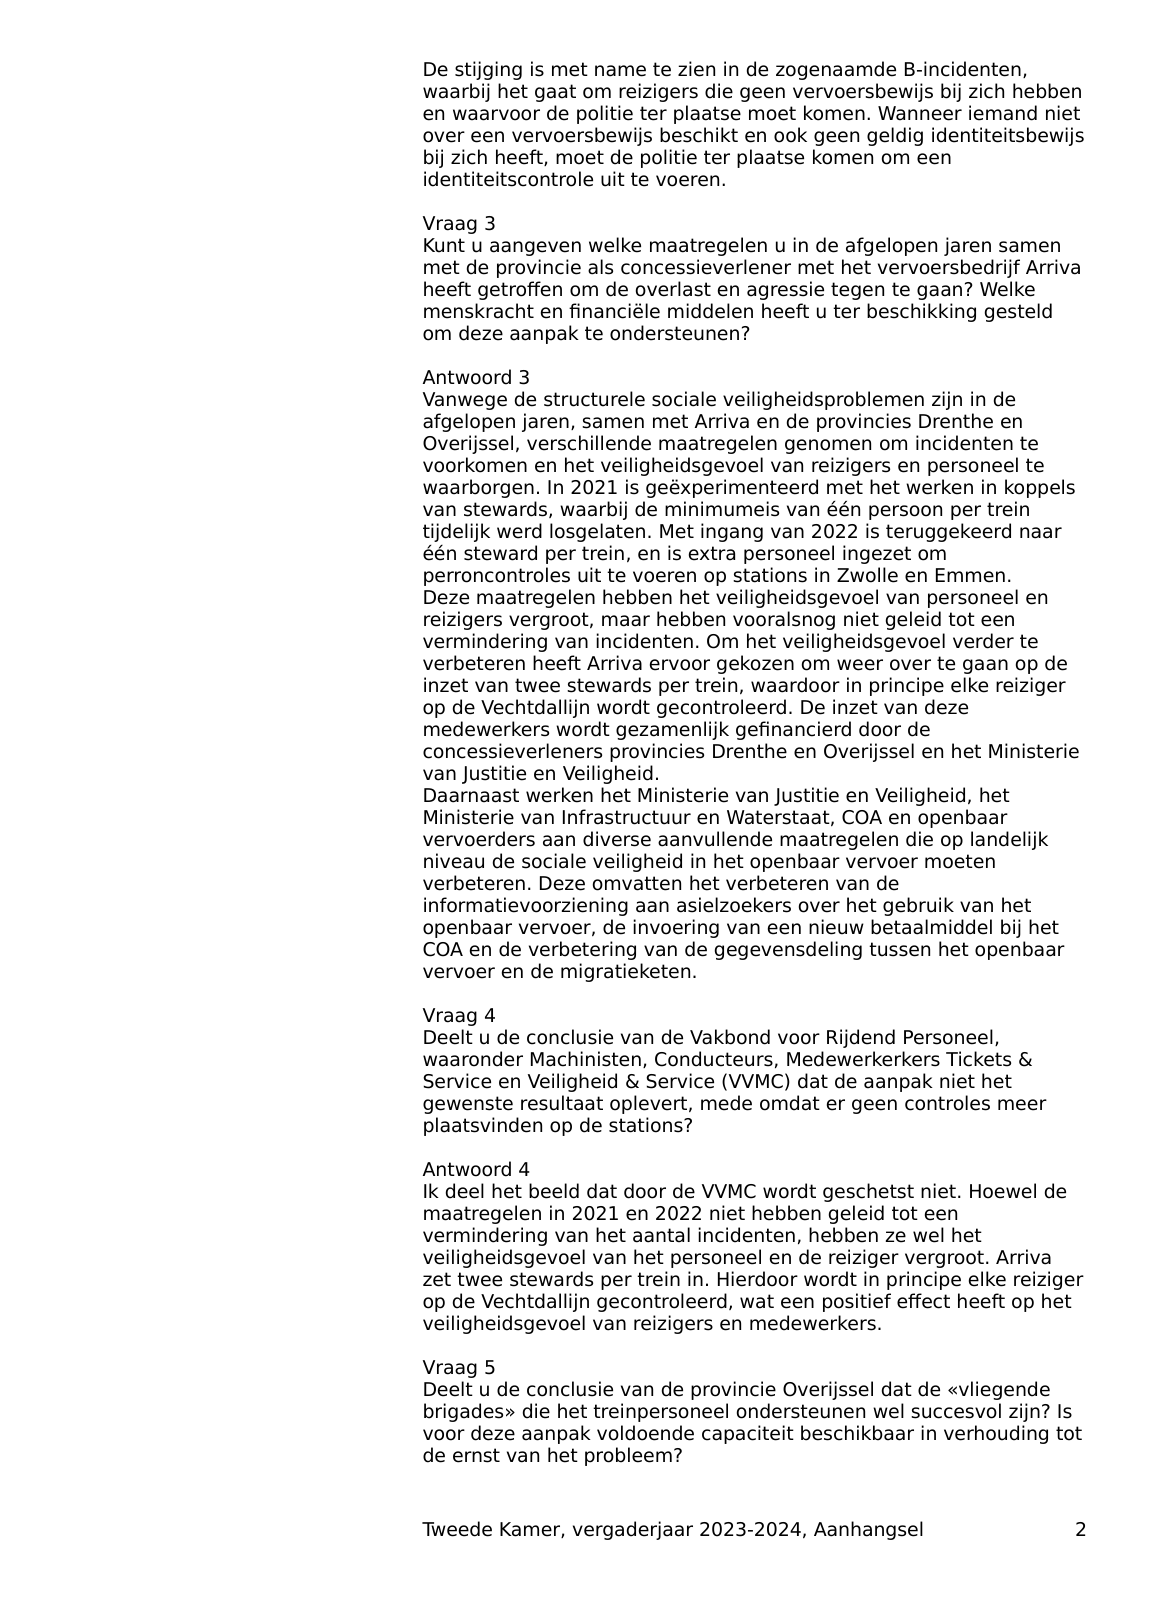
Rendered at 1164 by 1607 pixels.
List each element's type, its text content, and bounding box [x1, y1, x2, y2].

text Vraag 4 [422, 1005, 1087, 1027]
text Antwoord 3 [422, 367, 1087, 389]
text De stijging is met name te zien in de zogenaamde B-incidenten, waarbij het gaat om reizigers die geen vervoersbewijs bij zich hebben en waarvoor de politie ter plaatse moet komen. Wanneer iemand niet over een vervoersbewijs beschikt en ook geen geldig identiteitsbewijs bij zich heeft, moet de politie ter plaatse komen om een identiteitscontrole uit te voeren. [422, 59, 1087, 191]
text Kunt u aangeven welke maatregelen u in de afgelopen jaren samen met de provincie als concessieverlener met het vervoersbedrijf Arriva heeft getroffen om de overlast en agressie tegen te gaan? Welke menskracht en financiële middelen heeft u ter beschikking gesteld om deze aanpak te ondersteunen? [422, 235, 1087, 345]
text Vraag 3 [422, 213, 1087, 235]
text Daarnaast werken het Ministerie van Justitie en Veiligheid, het Ministerie van Infrastructuur en Waterstaat, COA en openbaar vervoerders aan diverse aanvullende maatregelen die op landelijk niveau de sociale veiligheid in het openbaar vervoer moeten verbeteren. Deze omvatten het verbeteren van de informatievoorziening aan asielzoekers over het gebruik van het openbaar vervoer, de invoering van een nieuw betaalmiddel bij het COA en de verbetering van de gegevensdeling tussen het openbaar vervoer en de migratieketen. [422, 785, 1087, 983]
text Deelt u de conclusie van de provincie Overijssel dat de «vliegende brigades» die het treinpersoneel ondersteunen wel succesvol zijn? Is voor deze aanpak voldoende capaciteit beschikbaar in verhouding tot de ernst van het probleem? [422, 1379, 1087, 1467]
text Vraag 5 [422, 1357, 1087, 1379]
text Ik deel het beeld dat door de VVMC wordt geschetst niet. Hoewel de maatregelen in 2021 en 2022 niet hebben geleid tot een vermindering van het aantal incidenten, hebben ze wel het veiligheidsgevoel van het personeel en de reiziger vergroot. Arriva zet twee stewards per trein in. Hierdoor wordt in principe elke reiziger op de Vechtdallijn gecontroleerd, wat een positief effect heeft op het veiligheidsgevoel van reizigers en medewerkers. [422, 1181, 1087, 1335]
text Deelt u de conclusie van de Vakbond voor Rijdend Personeel, waaronder Machinisten, Conducteurs, Medewerkerkers Tickets & Service en Veiligheid & Service (VVMC) dat de aanpak niet het gewenste resultaat oplevert, mede omdat er geen controles meer plaatsvinden op de stations? [422, 1027, 1087, 1137]
text Vanwege de structurele sociale veiligheidsproblemen zijn in de afgelopen jaren, samen met Arriva en de provincies Drenthe en Overijssel, verschillende maatregelen genomen om incidenten te voorkomen en het veiligheidsgevoel van reizigers en personeel te waarborgen. In 2021 is geëxperimenteerd met het werken in koppels van stewards, waarbij de minimumeis van één persoon per trein tijdelijk werd losgelaten. Met ingang van 2022 is teruggekeerd naar één steward per trein, en is extra personeel ingezet om perroncontroles uit te voeren op stations in Zwolle en Emmen. [422, 389, 1087, 587]
text Antwoord 4 [422, 1159, 1087, 1181]
text Deze maatregelen hebben het veiligheidsgevoel van personeel en reizigers vergroot, maar hebben vooralsnog niet geleid tot een vermindering van incidenten. Om het veiligheidsgevoel verder te verbeteren heeft Arriva ervoor gekozen om weer over te gaan op de inzet van twee stewards per trein, waardoor in principe elke reiziger op de Vechtdallijn wordt gecontroleerd. De inzet van deze medewerkers wordt gezamenlijk gefinancierd door de concessieverleners provincies Drenthe en Overijssel en het Ministerie van Justitie en Veiligheid. [422, 587, 1087, 785]
